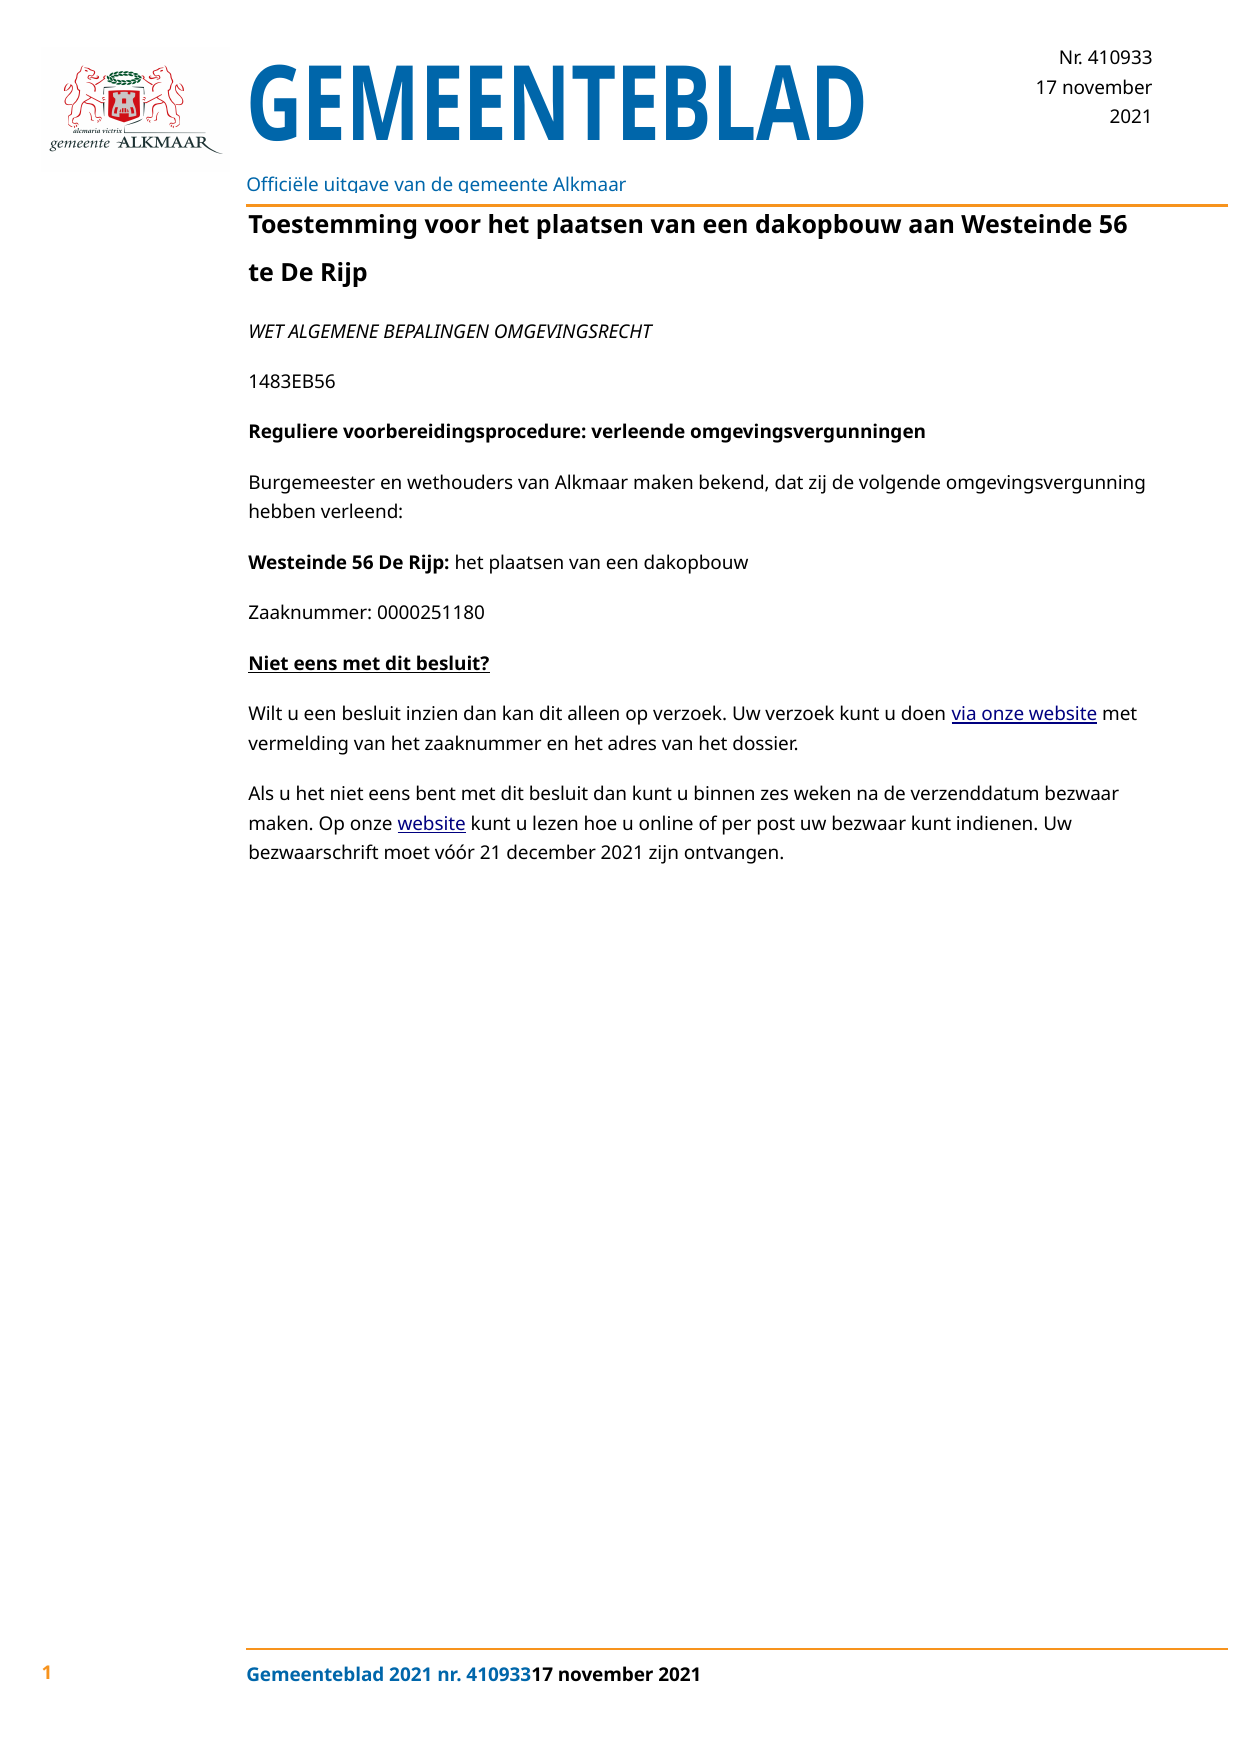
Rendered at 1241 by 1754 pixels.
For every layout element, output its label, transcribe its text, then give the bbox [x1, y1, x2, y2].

text 1483EB56 [248, 368, 1152, 394]
text Als u het niet eens bent met dit besluit dan kunt u binnen zes weken na de verzenddatum bezwaar maken. Op onze website kunt u lezen hoe u online of per post uw bezwaar kunt indienen. Uw bezwaarschrift moet vóór 21 december 2021 zijn ontvangen. [248, 780, 1152, 865]
text Wilt u een besluit inzien dan kan dit alleen op verzoek. Uw verzoek kunt u doen via onze website met vermelding van het zaaknummer en het adres van het dossier. [248, 700, 1152, 756]
text Westeinde 56 De Rijp: het plaatsen van een dakopbouw [248, 549, 1152, 575]
text Zaaknummer: 0000251180 [248, 599, 1152, 625]
text Niet eens met dit besluit? [248, 650, 1152, 676]
text Burgemeester en wethouders van Alkmaar maken bekend, dat zij de volgende omgevingsvergunning hebben verleend: [248, 469, 1152, 524]
text Toestemming voor het plaatsen van een dakopbouw aan Westeinde 56 te De Rijp [248, 207, 1152, 288]
text WET ALGEMENE BEPALINGEN OMGEVINGSRECHT [248, 318, 1152, 344]
picture [41, 47, 231, 172]
text Reguliere voorbereidingsprocedure: verleende omgevingsvergunningen [248, 419, 1152, 444]
